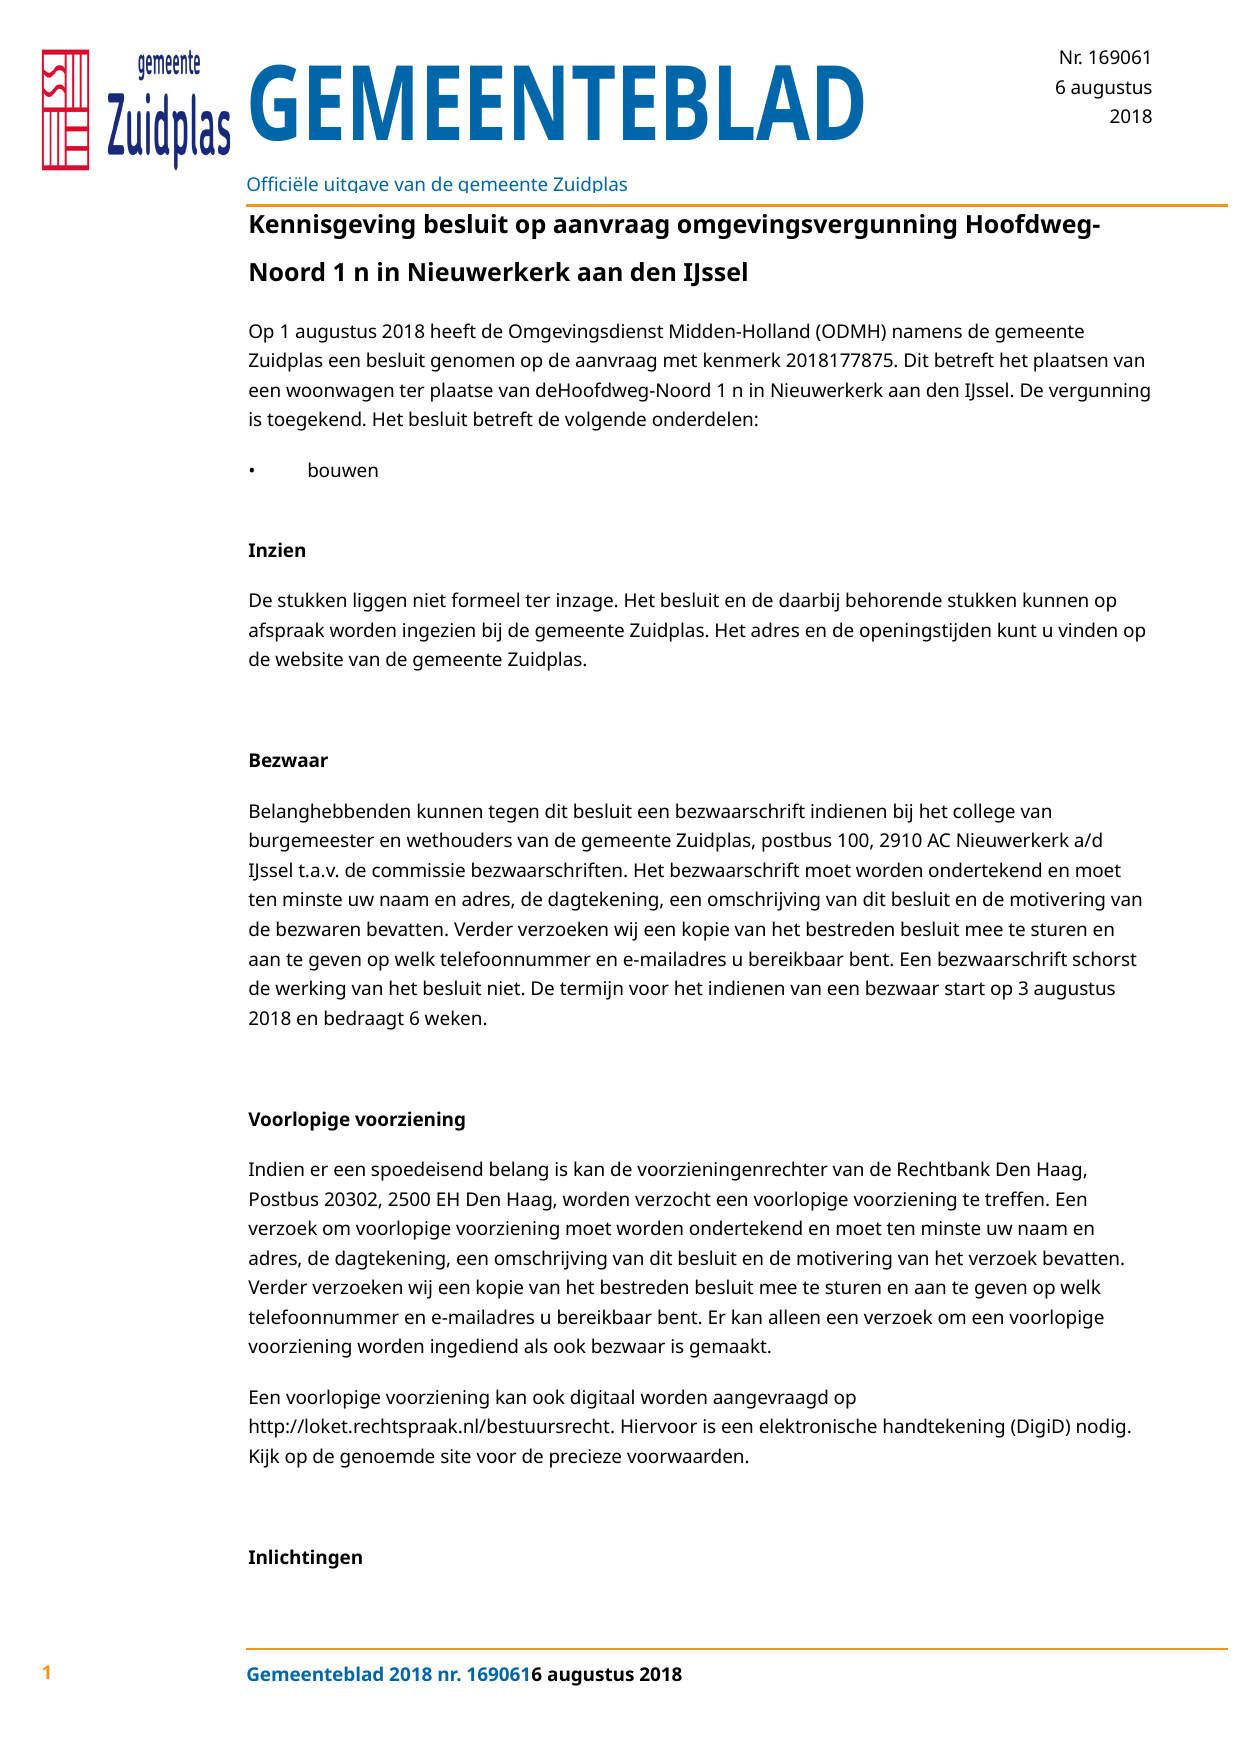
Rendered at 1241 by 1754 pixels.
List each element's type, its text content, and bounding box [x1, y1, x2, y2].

list bouwen [248, 457, 1152, 483]
text Indien er een spoedeisend belang is kan de voorzieningenrechter van de Rechtbank Den Haag, Postbus 20302, 2500 EH Den Haag, worden verzocht een voorlopige voorziening te treffen. Een verzoek om voorlopige voorziening moet worden ondertekend en moet ten minste uw naam en adres, de dagtekening, een omschrijving van dit besluit en de motivering van het verzoek bevatten. Verder verzoeken wij een kopie van het bestreden besluit mee te sturen en aan te geven op welk telefoonnummer en e-mailadres u bereikbaar bent. Er kan alleen een verzoek om een voorlopige voorziening worden ingediend als ook bezwaar is gemaakt. [248, 1156, 1152, 1359]
text Een voorlopige voorziening kan ook digitaal worden aangevraagd op http://loket.rechtspraak.nl/bestuursrecht. Hiervoor is een elektronische handtekening (DigiD) nodig. Kijk op de genoemde site voor de precieze voorwaarden. [248, 1384, 1152, 1469]
text Kennisgeving besluit op aanvraag omgevingsvergunning Hoofdweg-Noord 1 n in Nieuwerkerk aan den IJssel [248, 207, 1152, 288]
text Voorlopige voorziening [248, 1106, 1152, 1132]
text Op 1 augustus 2018 heeft de Omgevingsdienst Midden-Holland (ODMH) namens de gemeente Zuidplas een besluit genomen op de aanvraag met kenmerk 2018177875. Dit betreft het plaatsen van een woonwagen ter plaatse van deHoofdweg-Noord 1 n in Nieuwerkerk aan den IJssel. De vergunning is toegekend. Het besluit betreft de volgende onderdelen: [248, 318, 1152, 432]
text Belanghebbenden kunnen tegen dit besluit een bezwaarschrift indienen bij het college van burgemeester en wethouders van de gemeente Zuidplas, postbus 100, 2910 AC Nieuwerkerk a/d IJssel t.a.v. de commissie bezwaarschriften. Het bezwaarschrift moet worden ondertekend en moet ten minste uw naam en adres, de dagtekening, een omschrijving van dit besluit en de motivering van de bezwaren bevatten. Verder verzoeken wij een kopie van het bestreden besluit mee te sturen en aan te geven op welk telefoonnummer en e-mailadres u bereikbaar bent. Een bezwaarschrift schorst de werking van het besluit niet. De termijn voor het indienen van een bezwaar start op 3 augustus 2018 en bedraagt 6 weken. [248, 798, 1152, 1031]
text De stukken liggen niet formeel ter inzage. Het besluit en de daarbij behorende stukken kunnen op afspraak worden ingezien bij de gemeente Zuidplas. Het adres en de openingstijden kunt u vinden op de website van de gemeente Zuidplas. [248, 587, 1152, 672]
text Bezwaar [248, 747, 1152, 773]
picture [41, 47, 231, 172]
text Inlichtingen [248, 1544, 1152, 1570]
text Inzien [248, 537, 1152, 563]
